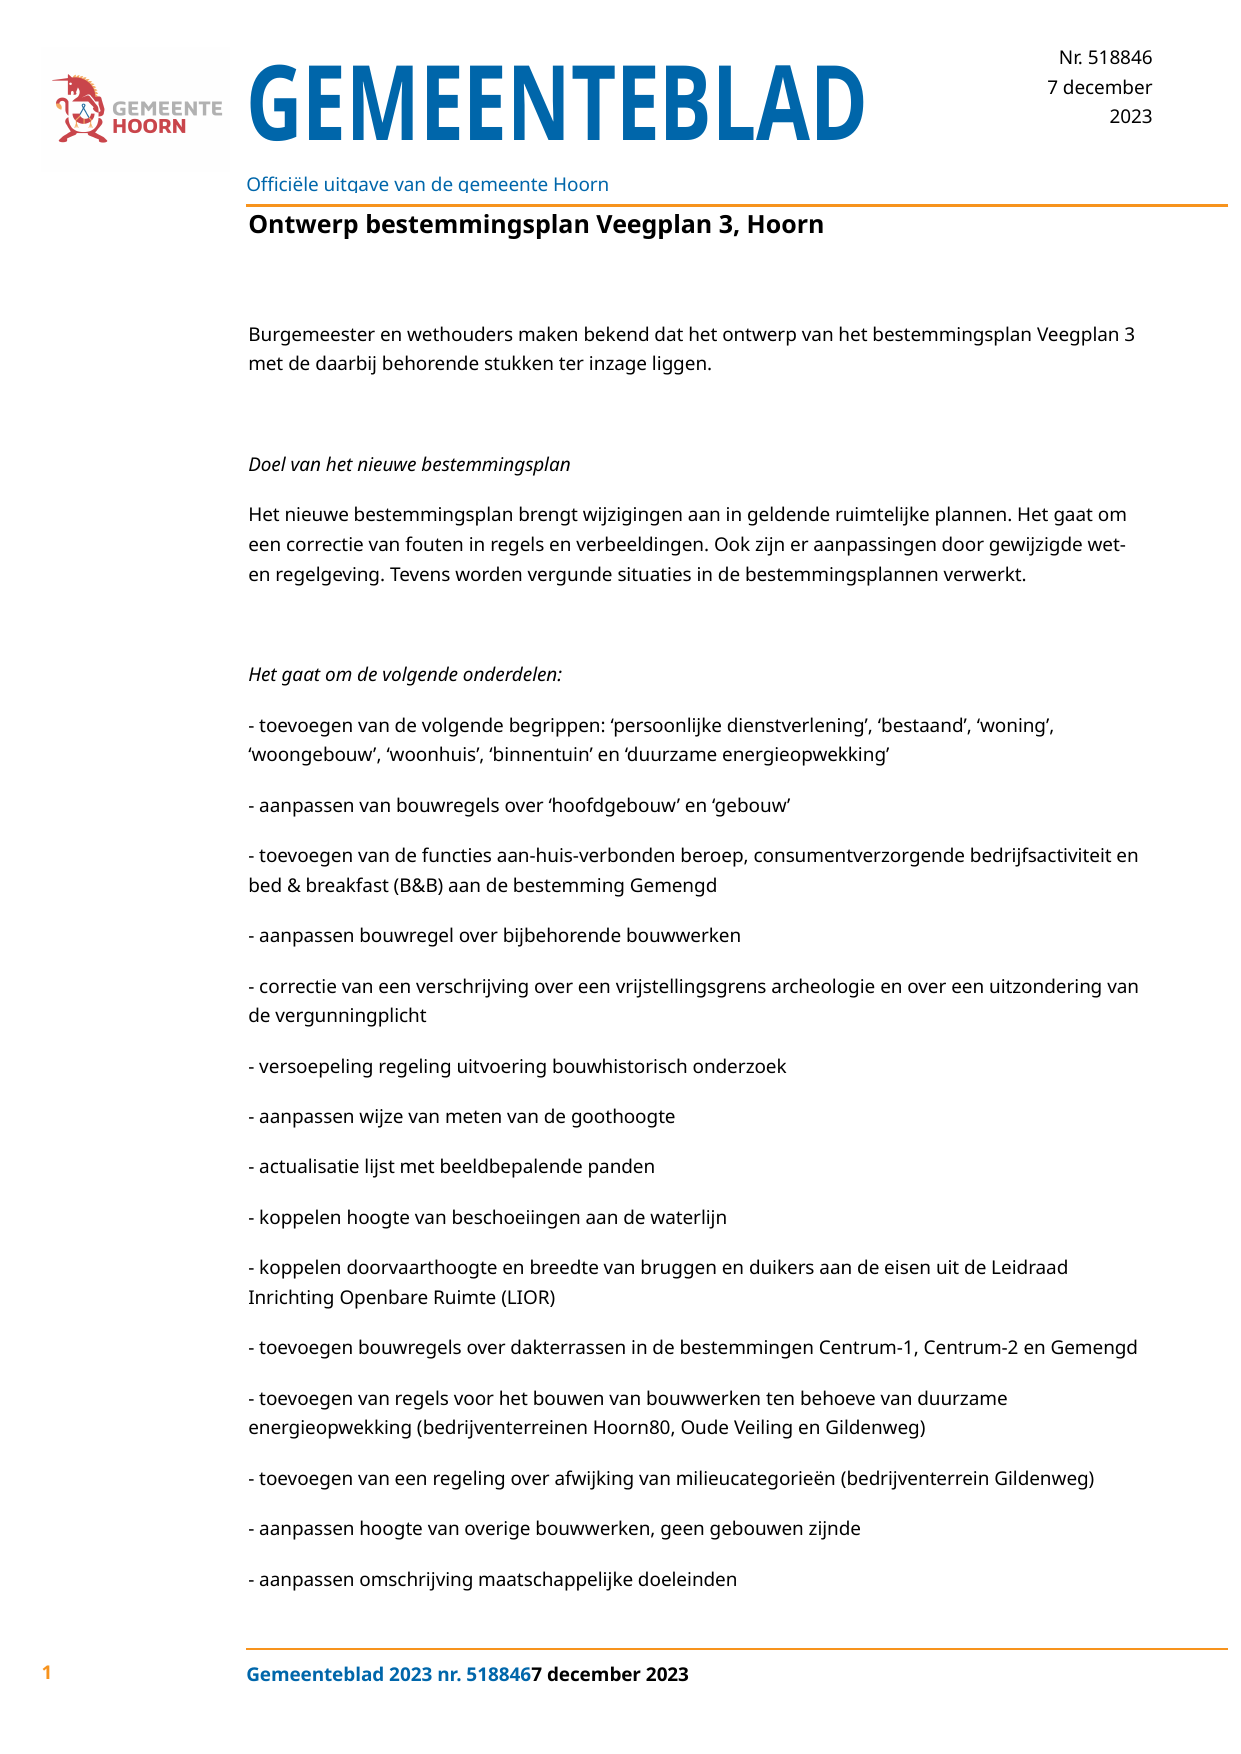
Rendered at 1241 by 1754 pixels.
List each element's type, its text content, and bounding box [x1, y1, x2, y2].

text - koppelen doorvaarthoogte en breedte van bruggen en duikers aan de eisen uit de Leidraad Inrichting Openbare Ruimte (LIOR) [248, 1254, 1152, 1310]
picture [41, 47, 231, 172]
text Burgemeester en wethouders maken bekend dat het ontwerp van het bestemmingsplan Veegplan 3 met de daarbij behorende stukken ter inzage liggen. [248, 321, 1152, 376]
text Ontwerp bestemmingsplan Veegplan 3, Hoorn [248, 207, 1152, 241]
text - aanpassen omschrijving maatschappelijke doeleinden [248, 1566, 1152, 1591]
text - actualisatie lijst met beeldbepalende panden [248, 1154, 1152, 1179]
text Doel van het nieuwe bestemmingsplan [248, 451, 1152, 477]
text - toevoegen van de functies aan-huis-verbonden beroep, consumentverzorgende bedrijfsactiviteit en bed & breakfast (B&B) aan de bestemming Gemengd [248, 842, 1152, 898]
text - toevoegen van regels voor het bouwen van bouwwerken ten behoeve van duurzame energieopwekking (bedrijventerreinen Hoorn80, Oude Veiling en Gildenweg) [248, 1385, 1152, 1440]
text - koppelen hoogte van beschoeiingen aan de waterlijn [248, 1204, 1152, 1230]
text - toevoegen bouwregels over dakterrassen in de bestemmingen Centrum-1, Centrum-2 en Gemengd [248, 1334, 1152, 1360]
text Het nieuwe bestemmingsplan brengt wijzigingen aan in geldende ruimtelijke plannen. Het gaat om een correctie van fouten in regels en verbeeldingen. Ook zijn er aanpassingen door gewijzigde wet- en regelgeving. Tevens worden vergunde situaties in de bestemmingsplannen verwerkt. [248, 502, 1152, 586]
text - aanpassen bouwregel over bijbehorende bouwwerken [248, 922, 1152, 948]
text - versoepeling regeling uitvoering bouwhistorisch onderzoek [248, 1053, 1152, 1078]
text - toevoegen van de volgende begrippen: ‘persoonlijke dienstverlening’, ‘bestaand’, ‘woning’, ‘woongebouw’, ‘woonhuis’, ‘binnentuin’ en ‘duurzame energieopwekking’ [248, 712, 1152, 767]
text - toevoegen van een regeling over afwijking van milieucategorieën (bedrijventerrein Gildenweg) [248, 1465, 1152, 1491]
text - aanpassen van bouwregels over ‘hoofdgebouw’ en ‘gebouw’ [248, 792, 1152, 818]
text - aanpassen wijze van meten van de goothoogte [248, 1103, 1152, 1129]
text - correctie van een verschrijving over een vrijstellingsgrens archeologie en over een uitzondering van de vergunningplicht [248, 973, 1152, 1028]
text Het gaat om de volgende onderdelen: [248, 662, 1152, 687]
text - aanpassen hoogte van overige bouwwerken, geen gebouwen zijnde [248, 1515, 1152, 1541]
